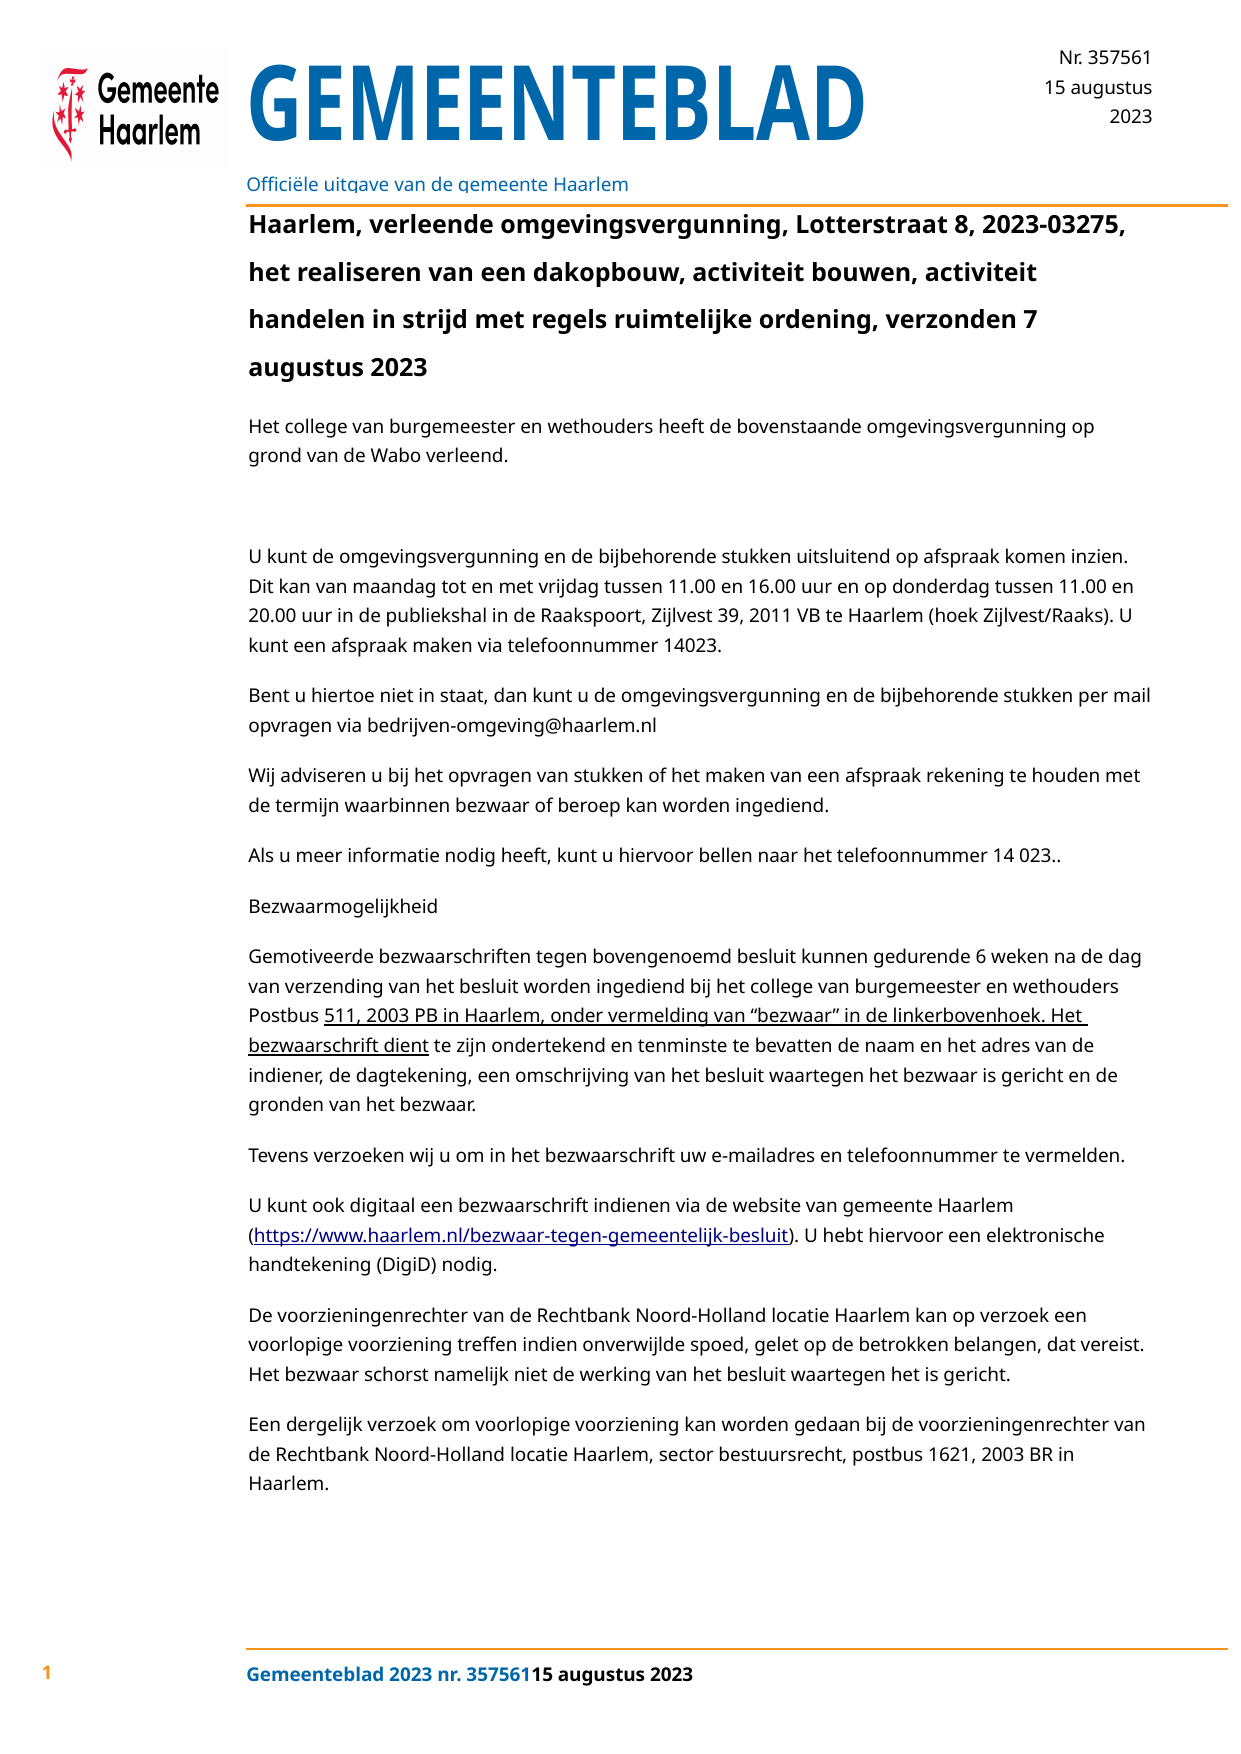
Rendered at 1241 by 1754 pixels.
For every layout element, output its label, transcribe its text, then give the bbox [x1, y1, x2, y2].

text Tevens verzoeken wij u om in het bezwaarschrift uw e-mailadres en telefoonnummer te vermelden. [248, 1142, 1152, 1168]
text Bezwaarmogelijkheid [248, 893, 1152, 919]
text Haarlem, verleende omgevingsvergunning, Lotterstraat 8, 2023-03275, het realiseren van een dakopbouw, activiteit bouwen, activiteit handelen in strijd met regels ruimtelijke ordening, verzonden 7 augustus 2023 [248, 207, 1152, 384]
text Als u meer informatie nodig heeft, kunt u hiervoor bellen naar het telefoonnummer 14 023.. [248, 843, 1152, 868]
text Gemotiveerde bezwaarschriften tegen bovengenoemd besluit kunnen gedurende 6 weken na de dag van verzending van het besluit worden ingediend bij het college van burgemeester en wethouders Postbus 511, 2003 PB in Haarlem, onder vermelding van “bezwaar” in de linkerbovenhoek. Het bezwaarschrift dient te zijn ondertekend en tenminste te bevatten de naam en het adres van de indiener, de dagtekening, een omschrijving van het besluit waartegen het bezwaar is gericht en de gronden van het bezwaar. [248, 943, 1152, 1117]
text Een dergelijk verzoek om voorlopige voorziening kan worden gedaan bij de voorzieningenrechter van de Rechtbank Noord-Holland locatie Haarlem, sector bestuursrecht, postbus 1621, 2003 BR in Haarlem. [248, 1411, 1152, 1496]
text U kunt de omgevingsvergunning en de bijbehorende stukken uitsluitend op afspraak komen inzien. Dit kan van maandag tot en met vrijdag tussen 11.00 en 16.00 uur en op donderdag tussen 11.00 en 20.00 uur in de publiekshal in de Raakspoort, Zijlvest 39, 2011 VB te Haarlem (hoek Zijlvest/Raaks). U kunt een afspraak maken via telefoonnummer 14023. [248, 543, 1152, 658]
text De voorzieningenrechter van de Rechtbank Noord-Holland locatie Haarlem kan op verzoek een voorlopige voorziening treffen indien onverwijlde spoed, gelet op de betrokken belangen, dat vereist. Het bezwaar schorst namelijk niet de werking van het besluit waartegen het is gericht. [248, 1302, 1152, 1387]
text U kunt ook digitaal een bezwaarschrift indienen via de website van gemeente Haarlem (https://www.haarlem.nl/bezwaar-tegen-gemeentelijk-besluit). U hebt hiervoor een elektronische handtekening (DigiD) nodig. [248, 1192, 1152, 1277]
picture [41, 47, 231, 172]
text Het college van burgemeester en wethouders heeft de bovenstaande omgevingsvergunning op grond van de Wabo verleend. [248, 413, 1152, 468]
text Bent u hiertoe niet in staat, dan kunt u de omgevingsvergunning en de bijbehorende stukken per mail opvragen via bedrijven-omgeving@haarlem.nl [248, 683, 1152, 738]
text Wij adviseren u bij het opvragen van stukken of het maken van een afspraak rekening te houden met de termijn waarbinnen bezwaar of beroep kan worden ingediend. [248, 763, 1152, 818]
